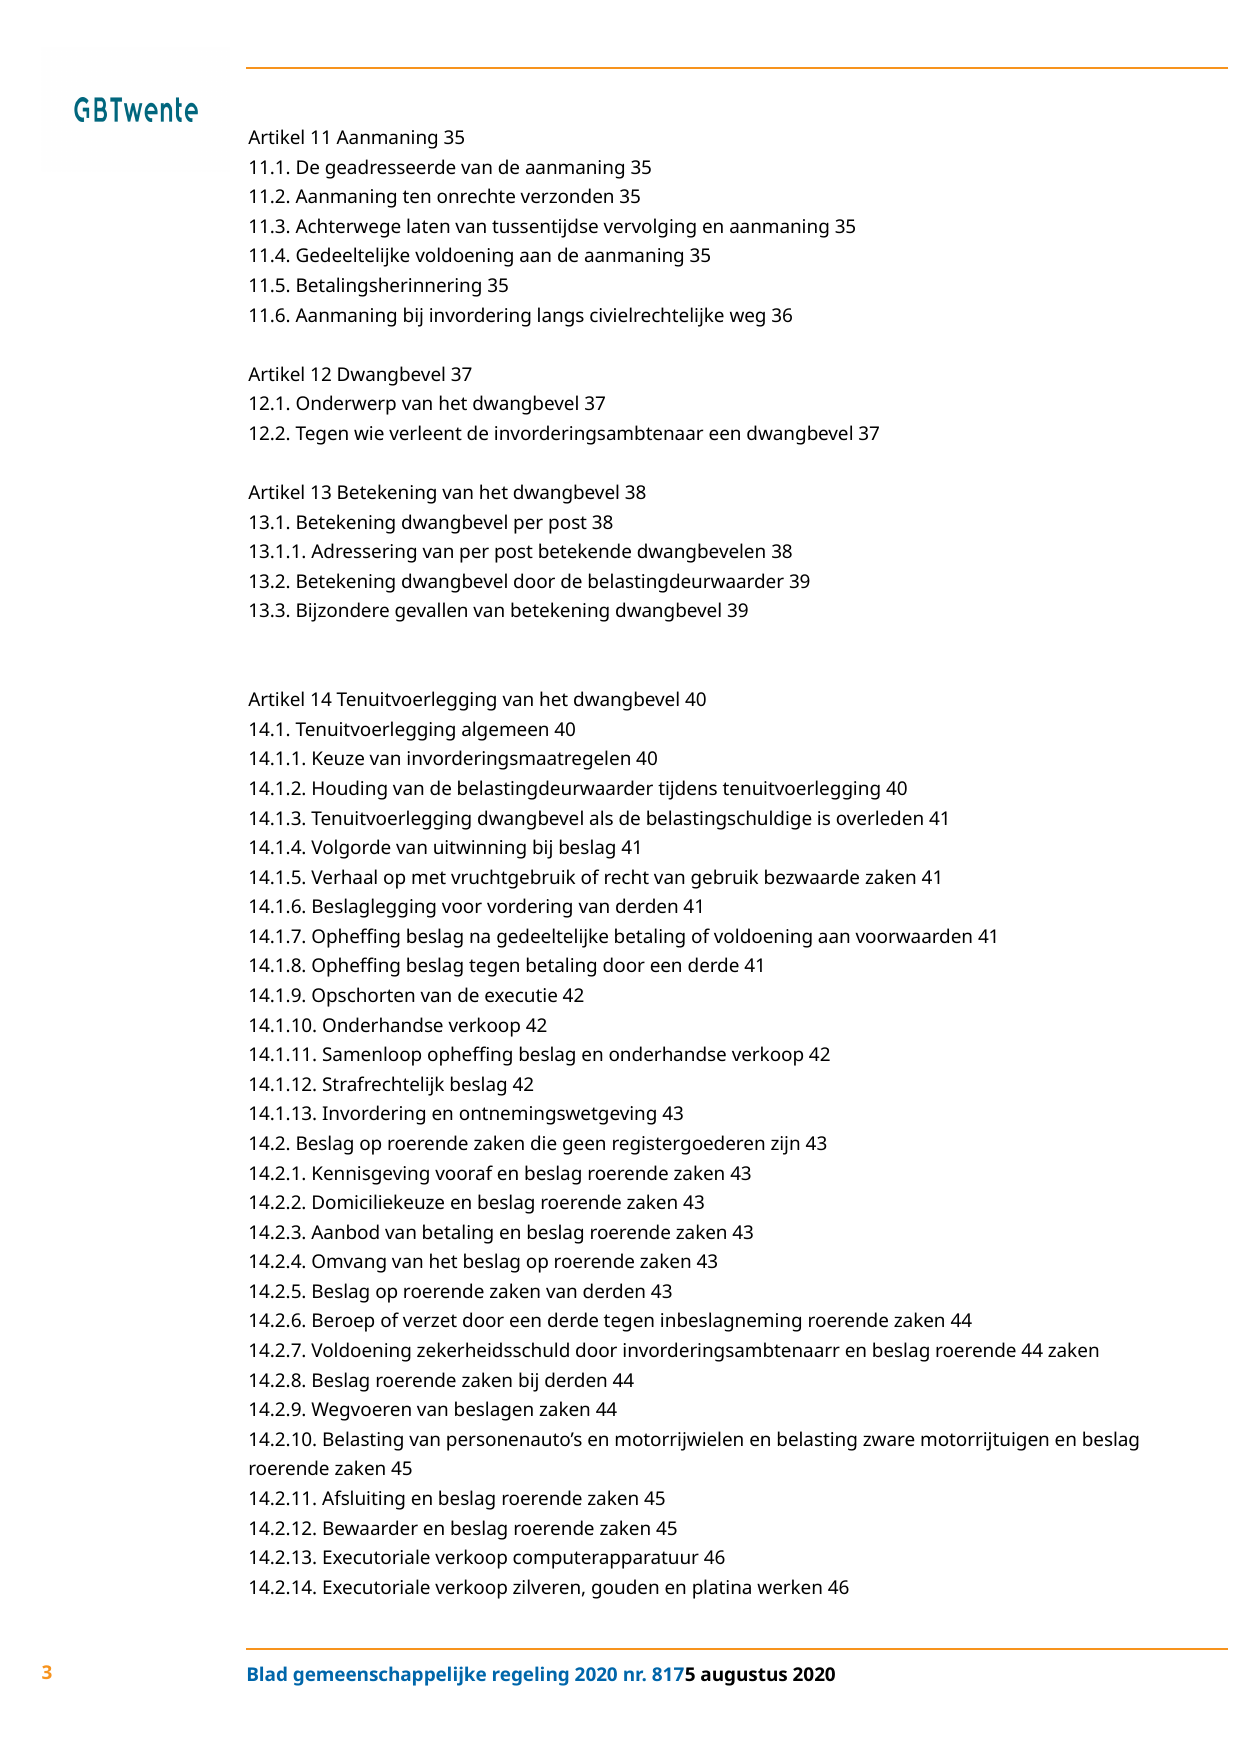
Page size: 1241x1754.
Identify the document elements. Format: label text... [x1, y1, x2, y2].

text 14.2.7. Voldoening zekerheidsschuld door invorderingsambtenaarr en beslag roerende 44 zaken [248, 1337, 1152, 1363]
text 14.1.9. Opschorten van de executie 42 [248, 982, 1152, 1008]
text 14.2.14. Executoriale verkoop zilveren, gouden en platina werken 46 [248, 1574, 1152, 1600]
text 14.1.7. Opheffing beslag na gedeeltelijke betaling of voldoening aan voorwaarden 41 [248, 923, 1152, 949]
text 14.2.4. Omvang van het beslag op roerende zaken 43 [248, 1248, 1152, 1274]
text 14.2.10. Belasting van personenauto’s en motorrijwielen en belasting zware motorrijtuigen en beslag roerende zaken 45 [248, 1426, 1152, 1481]
text Artikel 11 Aanmaning 35 [248, 124, 1152, 150]
text 13.3. Bijzondere gevallen van betekening dwangbevel 39 [248, 598, 1152, 623]
text 14.2.13. Executoriale verkoop computerapparatuur 46 [248, 1544, 1152, 1570]
text Artikel 12 Dwangbevel 37 [248, 361, 1152, 387]
text 14.2.1. Kennisgeving vooraf en beslag roerende zaken 43 [248, 1160, 1152, 1186]
text 14.1.1. Keuze van invorderingsmaatregelen 40 [248, 746, 1152, 771]
text 14.2. Beslag op roerende zaken die geen registergoederen zijn 43 [248, 1130, 1152, 1156]
text 14.2.9. Wegvoeren van beslagen zaken 44 [248, 1396, 1152, 1422]
text Artikel 14 Tenuitvoerlegging van het dwangbevel 40 [248, 686, 1152, 712]
text 14.1.11. Samenloop opheffing beslag en onderhandse verkoop 42 [248, 1041, 1152, 1067]
text 11.1. De geadresseerde van de aanmaning 35 [248, 154, 1152, 180]
text 14.1.12. Strafrechtelijk beslag 42 [248, 1071, 1152, 1097]
text 14.1.2. Houding van de belastingdeurwaarder tijdens tenuitvoerlegging 40 [248, 775, 1152, 801]
text 14.2.3. Aanbod van betaling en beslag roerende zaken 43 [248, 1219, 1152, 1245]
text 12.2. Tegen wie verleent de invorderingsambtenaar een dwangbevel 37 [248, 420, 1152, 446]
text 14.2.11. Afsluiting en beslag roerende zaken 45 [248, 1485, 1152, 1511]
text 14.1.8. Opheffing beslag tegen betaling door een derde 41 [248, 953, 1152, 978]
text 14.1. Tenuitvoerlegging algemeen 40 [248, 716, 1152, 742]
text 14.1.13. Invordering en ontnemingswetgeving 43 [248, 1101, 1152, 1126]
text 13.1.1. Adressering van per post betekende dwangbevelen 38 [248, 538, 1152, 564]
text Artikel 13 Betekening van het dwangbevel 38 [248, 479, 1152, 505]
text 14.1.5. Verhaal op met vruchtgebruik of recht van gebruik bezwaarde zaken 41 [248, 864, 1152, 890]
text 14.1.6. Beslaglegging voor vordering van derden 41 [248, 893, 1152, 919]
text 14.2.5. Beslag op roerende zaken van derden 43 [248, 1278, 1152, 1304]
text 13.1. Betekening dwangbevel per post 38 [248, 509, 1152, 535]
text 14.2.12. Bewaarder en beslag roerende zaken 45 [248, 1515, 1152, 1541]
text 14.1.3. Tenuitvoerlegging dwangbevel als de belastingschuldige is overleden 41 [248, 805, 1152, 831]
picture [41, 47, 231, 172]
text 11.5. Betalingsherinnering 35 [248, 272, 1152, 298]
text 14.1.4. Volgorde van uitwinning bij beslag 41 [248, 834, 1152, 860]
text 14.2.2. Domiciliekeuze en beslag roerende zaken 43 [248, 1189, 1152, 1215]
text 14.1.10. Onderhandse verkoop 42 [248, 1012, 1152, 1038]
text 11.6. Aanmaning bij invordering langs civielrechtelijke weg 36 [248, 302, 1152, 328]
text 13.2. Betekening dwangbevel door de belastingdeurwaarder 39 [248, 568, 1152, 594]
text 11.2. Aanmaning ten onrechte verzonden 35 [248, 183, 1152, 209]
text 11.4. Gedeeltelijke voldoening aan de aanmaning 35 [248, 243, 1152, 268]
text 14.2.8. Beslag roerende zaken bij derden 44 [248, 1367, 1152, 1393]
text 11.3. Achterwege laten van tussentijdse vervolging en aanmaning 35 [248, 213, 1152, 239]
text 12.1. Onderwerp van het dwangbevel 37 [248, 391, 1152, 416]
text 14.2.6. Beroep of verzet door een derde tegen inbeslagneming roerende zaken 44 [248, 1308, 1152, 1333]
